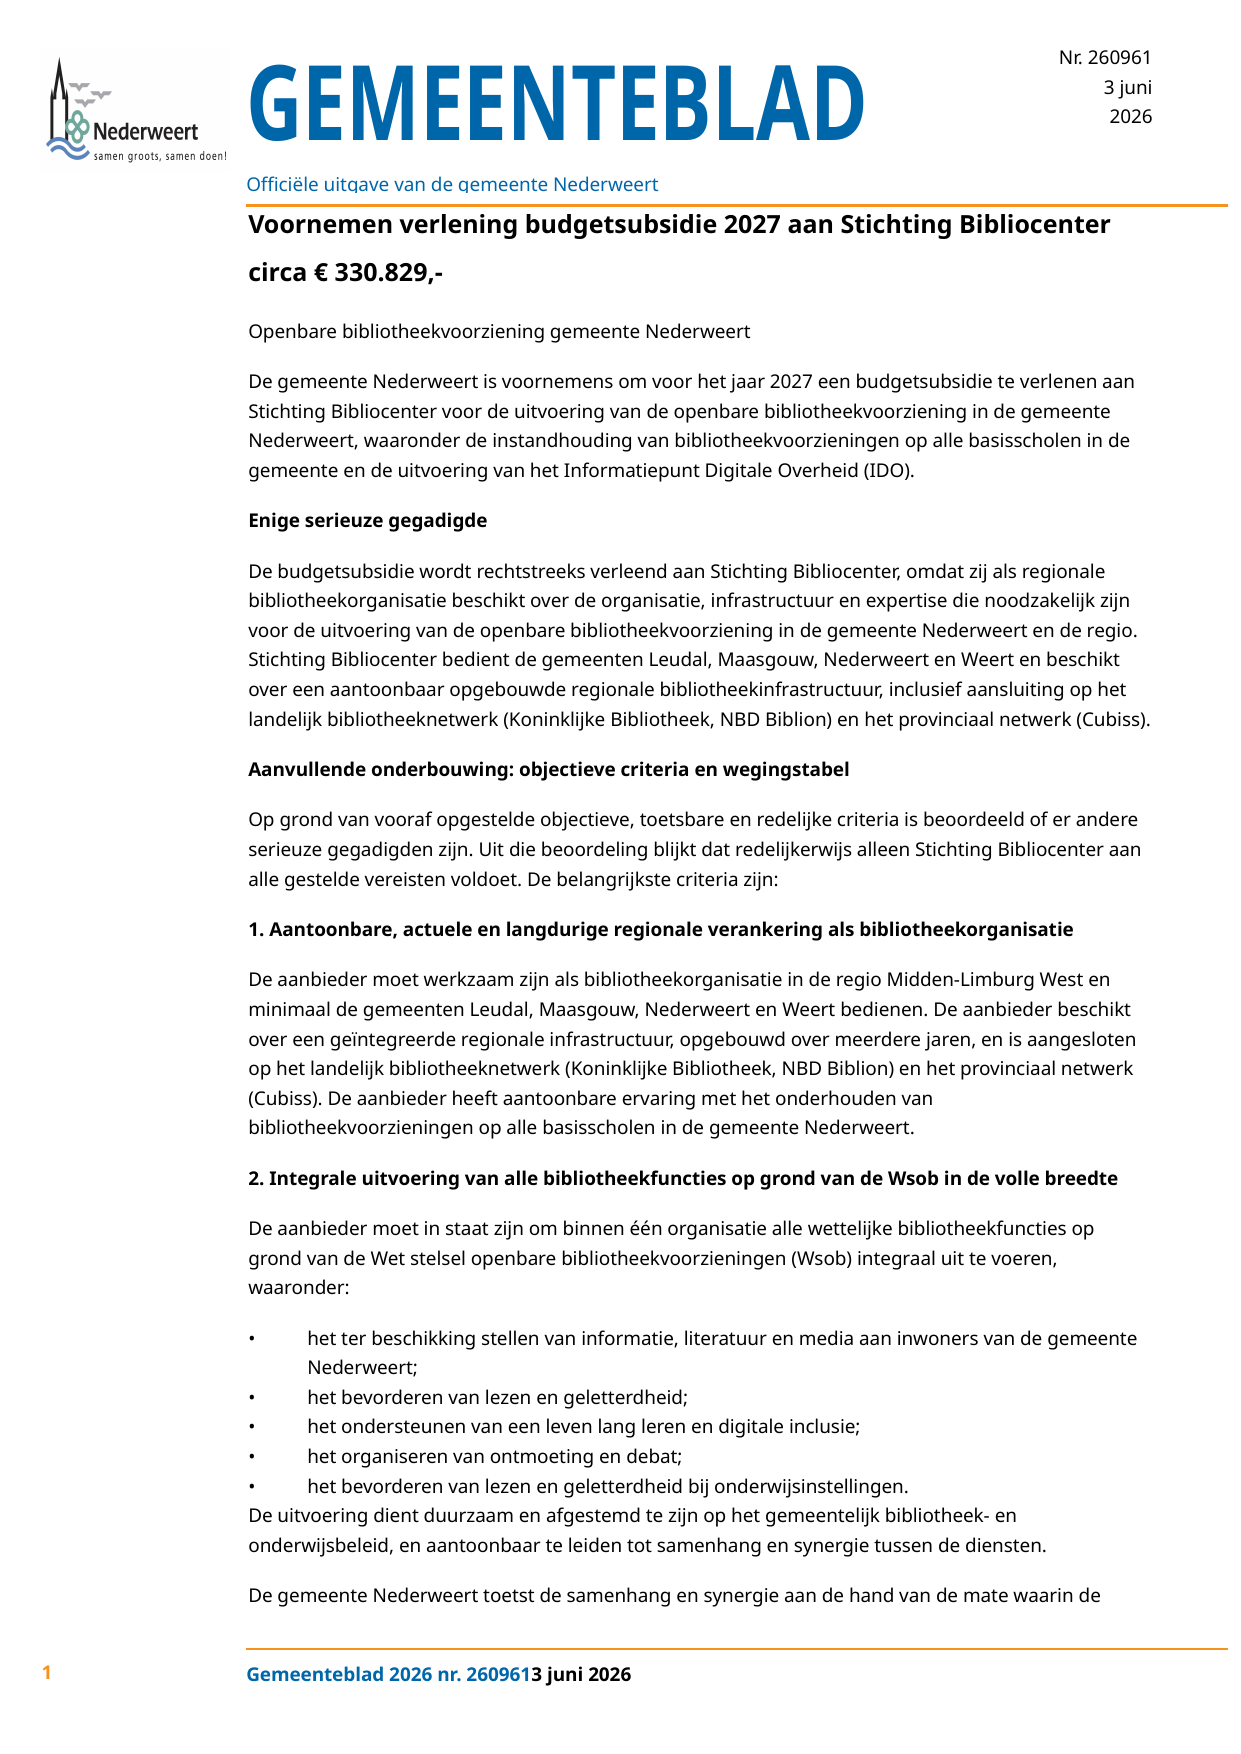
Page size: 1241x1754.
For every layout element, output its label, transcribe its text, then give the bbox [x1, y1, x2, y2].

text Aanvullende onderbouwing: objectieve criteria en wegingstabel [248, 756, 1152, 782]
text Voornemen verlening budgetsubsidie 2027 aan Stichting Bibliocenter circa € 330.829,- [248, 207, 1152, 288]
text Openbare bibliotheekvoorziening gemeente Nederweert [248, 318, 1152, 344]
picture [41, 47, 231, 172]
list het ter beschikking stellen van informatie, literatuur en media aan inwoners van de gemeente Nederweert; [248, 1325, 1152, 1380]
text 1. Aantoonbare, actuele en langdurige regionale verankering als bibliotheekorganisatie [248, 916, 1152, 942]
text De budgetsubsidie wordt rechtstreeks verleend aan Stichting Bibliocenter, omdat zij als regionale bibliotheekorganisatie beschikt over de organisatie, infrastructuur en expertise die noodzakelijk zijn voor de uitvoering van de openbare bibliotheekvoorziening in de gemeente Nederweert en de regio. Stichting Bibliocenter bedient de gemeenten Leudal, Maasgouw, Nederweert en Weert en beschikt over een aantoonbaar opgebouwde regionale bibliotheekinfrastructuur, inclusief aansluiting op het landelijk bibliotheeknetwerk (Koninklijke Bibliotheek, NBD Biblion) en het provinciaal netwerk (Cubiss). [248, 558, 1152, 732]
list het organiseren van ontmoeting en debat; [248, 1443, 1152, 1469]
text De gemeente Nederweert toetst de samenhang en synergie aan de hand van de mate waarin de [248, 1582, 1152, 1608]
list het bevorderen van lezen en geletterdheid; [248, 1384, 1152, 1410]
text De gemeente Nederweert is voornemens om voor het jaar 2027 een budgetsubsidie te verlenen aan Stichting Bibliocenter voor de uitvoering van de openbare bibliotheekvoorziening in de gemeente Nederweert, waaronder de instandhouding van bibliotheekvoorzieningen op alle basisscholen in de gemeente en de uitvoering van het Informatiepunt Digitale Overheid (IDO). [248, 368, 1152, 483]
text De uitvoering dient duurzaam en afgestemd te zijn op het gemeentelijk bibliotheek- en onderwijsbeleid, en aantoonbaar te leiden tot samenhang en synergie tussen de diensten. [248, 1502, 1152, 1558]
text Op grond van vooraf opgestelde objectieve, toetsbare en redelijke criteria is beoordeeld of er andere serieuze gegadigden zijn. Uit die beoordeling blijkt dat redelijkerwijs alleen Stichting Bibliocenter aan alle gestelde vereisten voldoet. De belangrijkste criteria zijn: [248, 807, 1152, 892]
text De aanbieder moet in staat zijn om binnen één organisatie alle wettelijke bibliotheekfuncties op grond van de Wet stelsel openbare bibliotheekvoorzieningen (Wsob) integraal uit te voeren, waaronder: [248, 1215, 1152, 1300]
text 2. Integrale uitvoering van alle bibliotheekfuncties op grond van de Wsob in de volle breedte [248, 1165, 1152, 1191]
text Enige serieuze gegadigde [248, 507, 1152, 533]
list het bevorderen van lezen en geletterdheid bij onderwijsinstellingen. [248, 1473, 1152, 1499]
text De aanbieder moet werkzaam zijn als bibliotheekorganisatie in de regio Midden-Limburg West en minimaal de gemeenten Leudal, Maasgouw, Nederweert en Weert bedienen. De aanbieder beschikt over een geïntegreerde regionale infrastructuur, opgebouwd over meerdere jaren, en is aangesloten op het landelijk bibliotheeknetwerk (Koninklijke Bibliotheek, NBD Biblion) en het provinciaal netwerk (Cubiss). De aanbieder heeft aantoonbare ervaring met het onderhouden van bibliotheekvoorzieningen op alle basisscholen in de gemeente Nederweert. [248, 967, 1152, 1140]
list het ondersteunen van een leven lang leren en digitale inclusie; [248, 1414, 1152, 1439]
